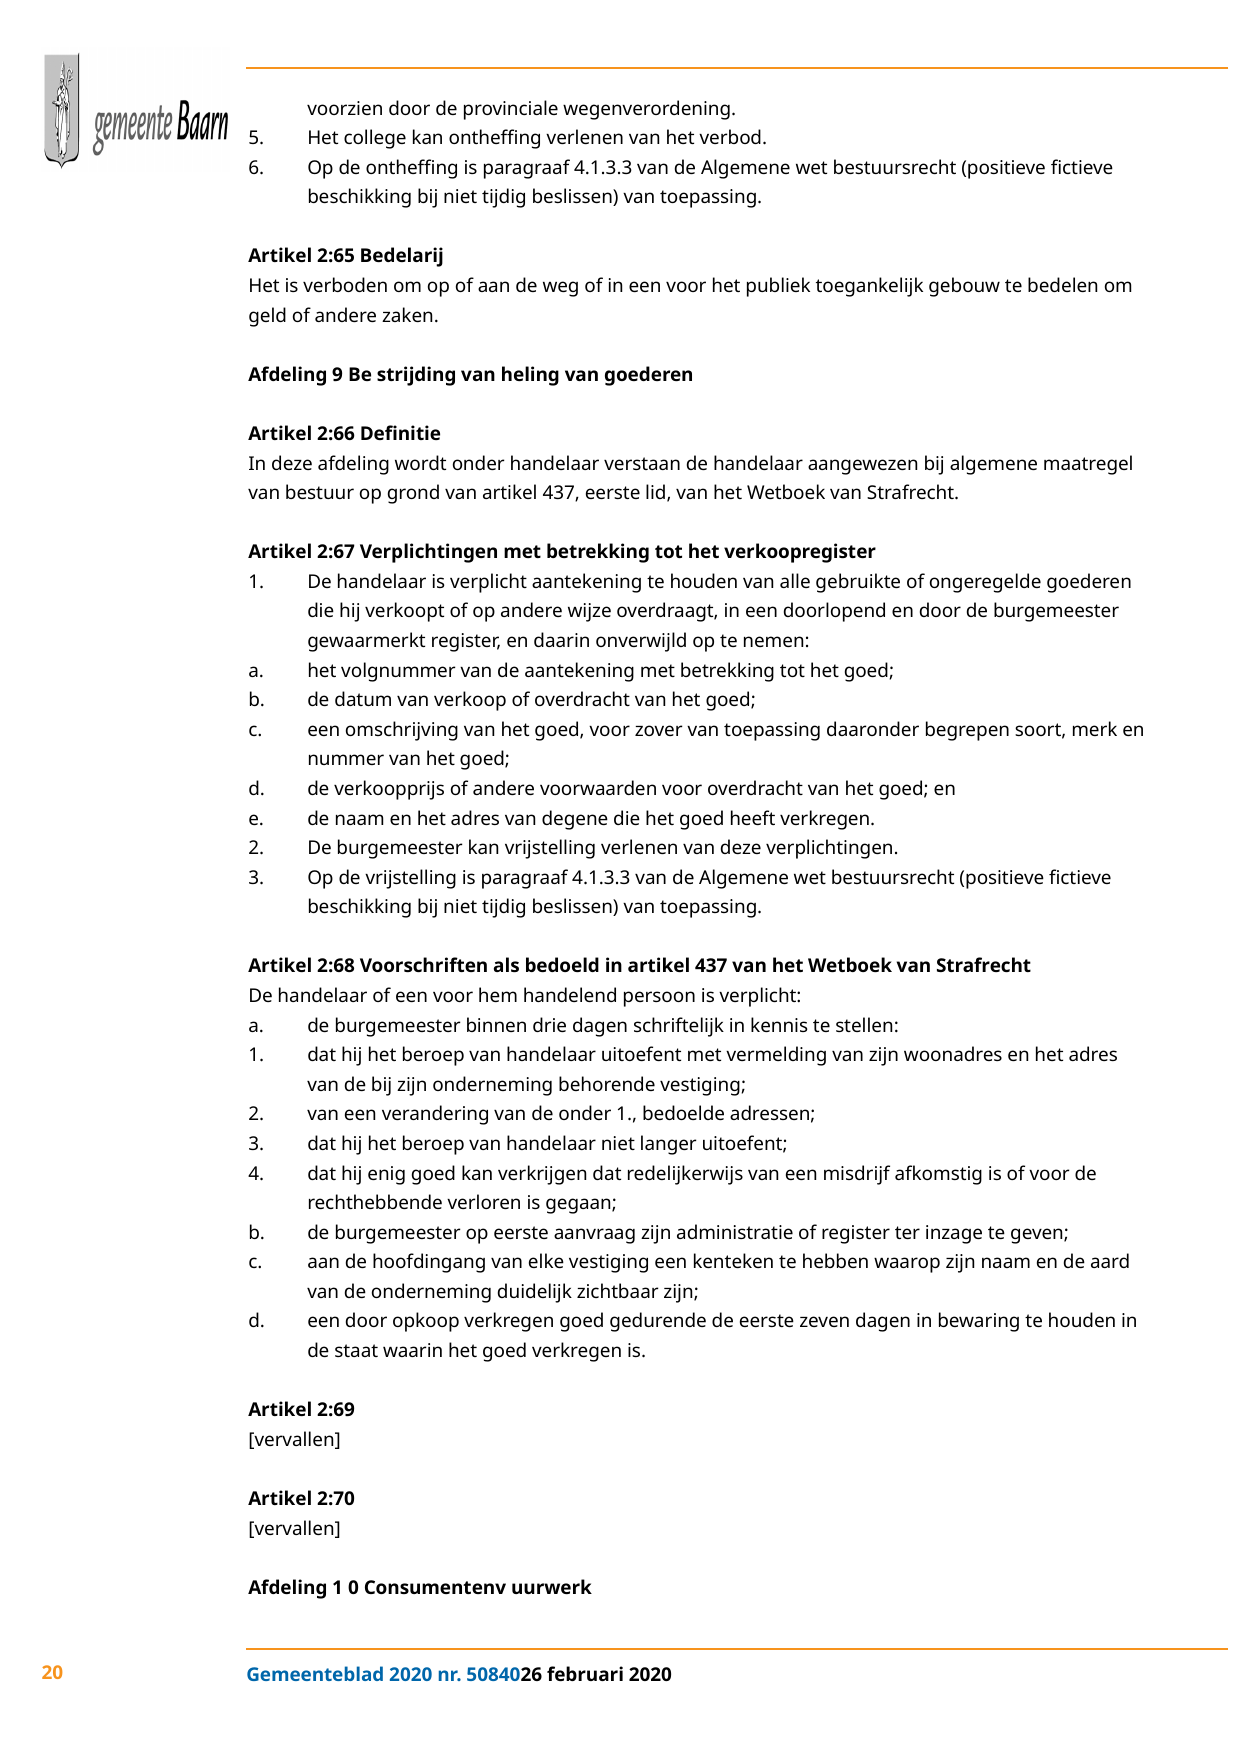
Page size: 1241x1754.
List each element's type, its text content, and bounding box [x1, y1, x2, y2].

list aan de hoofdingang van elke vestiging een kenteken te hebben waarop zijn naam en de aard van de onderneming duidelijk zichtbaar zijn; [248, 1248, 1152, 1304]
picture [41, 47, 231, 172]
list De handelaar is verplicht aantekening te houden van alle gebruikte of ongeregelde goederen die hij verkoopt of op andere wijze overdraagt, in een doorlopend en door de burgemeester gewaarmerkt register, en daarin onverwijld op te nemen: [248, 568, 1152, 653]
list een door opkoop verkregen goed gedurende de eerste zeven dagen in bewaring te houden in de staat waarin het goed verkregen is. [248, 1308, 1152, 1363]
list dat hij enig goed kan verkrijgen dat redelijkerwijs van een misdrijf afkomstig is of voor de rechthebbende verloren is gegaan; [248, 1160, 1152, 1215]
list Op de vrijstelling is paragraaf 4.1.3.3 van de Algemene wet bestuursrecht (positieve fictieve beschikking bij niet tijdig beslissen) van toepassing. [248, 864, 1152, 919]
text Artikel 2:68 Voorschriften als bedoeld in artikel 437 van het Wetboek van Strafrecht [248, 953, 1152, 978]
text [vervallen] [248, 1515, 1152, 1541]
list de datum van verkoop of overdracht van het goed; [248, 686, 1152, 712]
text Afdeling 9 Be strijding van heling van goederen [248, 361, 1152, 387]
list voorzien door de provinciale wegenverordening. [248, 95, 1152, 121]
list de burgemeester binnen drie dagen schriftelijk in kennis te stellen: [248, 1012, 1152, 1038]
list Op de ontheffing is paragraaf 4.1.3.3 van de Algemene wet bestuursrecht (positieve fictieve beschikking bij niet tijdig beslissen) van toepassing. [248, 154, 1152, 209]
text De handelaar of een voor hem handelend persoon is verplicht: [248, 982, 1152, 1008]
list van een verandering van de onder 1., bedoelde adressen; [248, 1101, 1152, 1126]
list De burgemeester kan vrijstelling verlenen van deze verplichtingen. [248, 834, 1152, 860]
list het volgnummer van de aantekening met betrekking tot het goed; [248, 657, 1152, 683]
text Afdeling 1 0 Consumentenv uurwerk [248, 1574, 1152, 1600]
list dat hij het beroep van handelaar uitoefent met vermelding van zijn woonadres en het adres van de bij zijn onderneming behorende vestiging; [248, 1041, 1152, 1097]
text In deze afdeling wordt onder handelaar verstaan de handelaar aangewezen bij algemene maatregel van bestuur op grond van artikel 437, eerste lid, van het Wetboek van Strafrecht. [248, 450, 1152, 505]
list de naam en het adres van degene die het goed heeft verkregen. [248, 805, 1152, 831]
list de burgemeester op eerste aanvraag zijn administratie of register ter inzage te geven; [248, 1219, 1152, 1245]
text Artikel 2:69 [248, 1396, 1152, 1422]
list de verkoopprijs of andere voorwaarden voor overdracht van het goed; en [248, 775, 1152, 801]
text Artikel 2:67 Verplichtingen met betrekking tot het verkoopregister [248, 538, 1152, 564]
list Het college kan ontheffing verlenen van het verbod. [248, 124, 1152, 150]
text [vervallen] [248, 1426, 1152, 1452]
list dat hij het beroep van handelaar niet langer uitoefent; [248, 1130, 1152, 1156]
list een omschrijving van het goed, voor zover van toepassing daaronder begrepen soort, merk en nummer van het goed; [248, 716, 1152, 771]
text Het is verboden om op of aan de weg of in een voor het publiek toegankelijk gebouw te bedelen om geld of andere zaken. [248, 272, 1152, 328]
text Artikel 2:65 Bedelarij [248, 243, 1152, 268]
text Artikel 2:70 [248, 1485, 1152, 1511]
text Artikel 2:66 Definitie [248, 420, 1152, 446]
